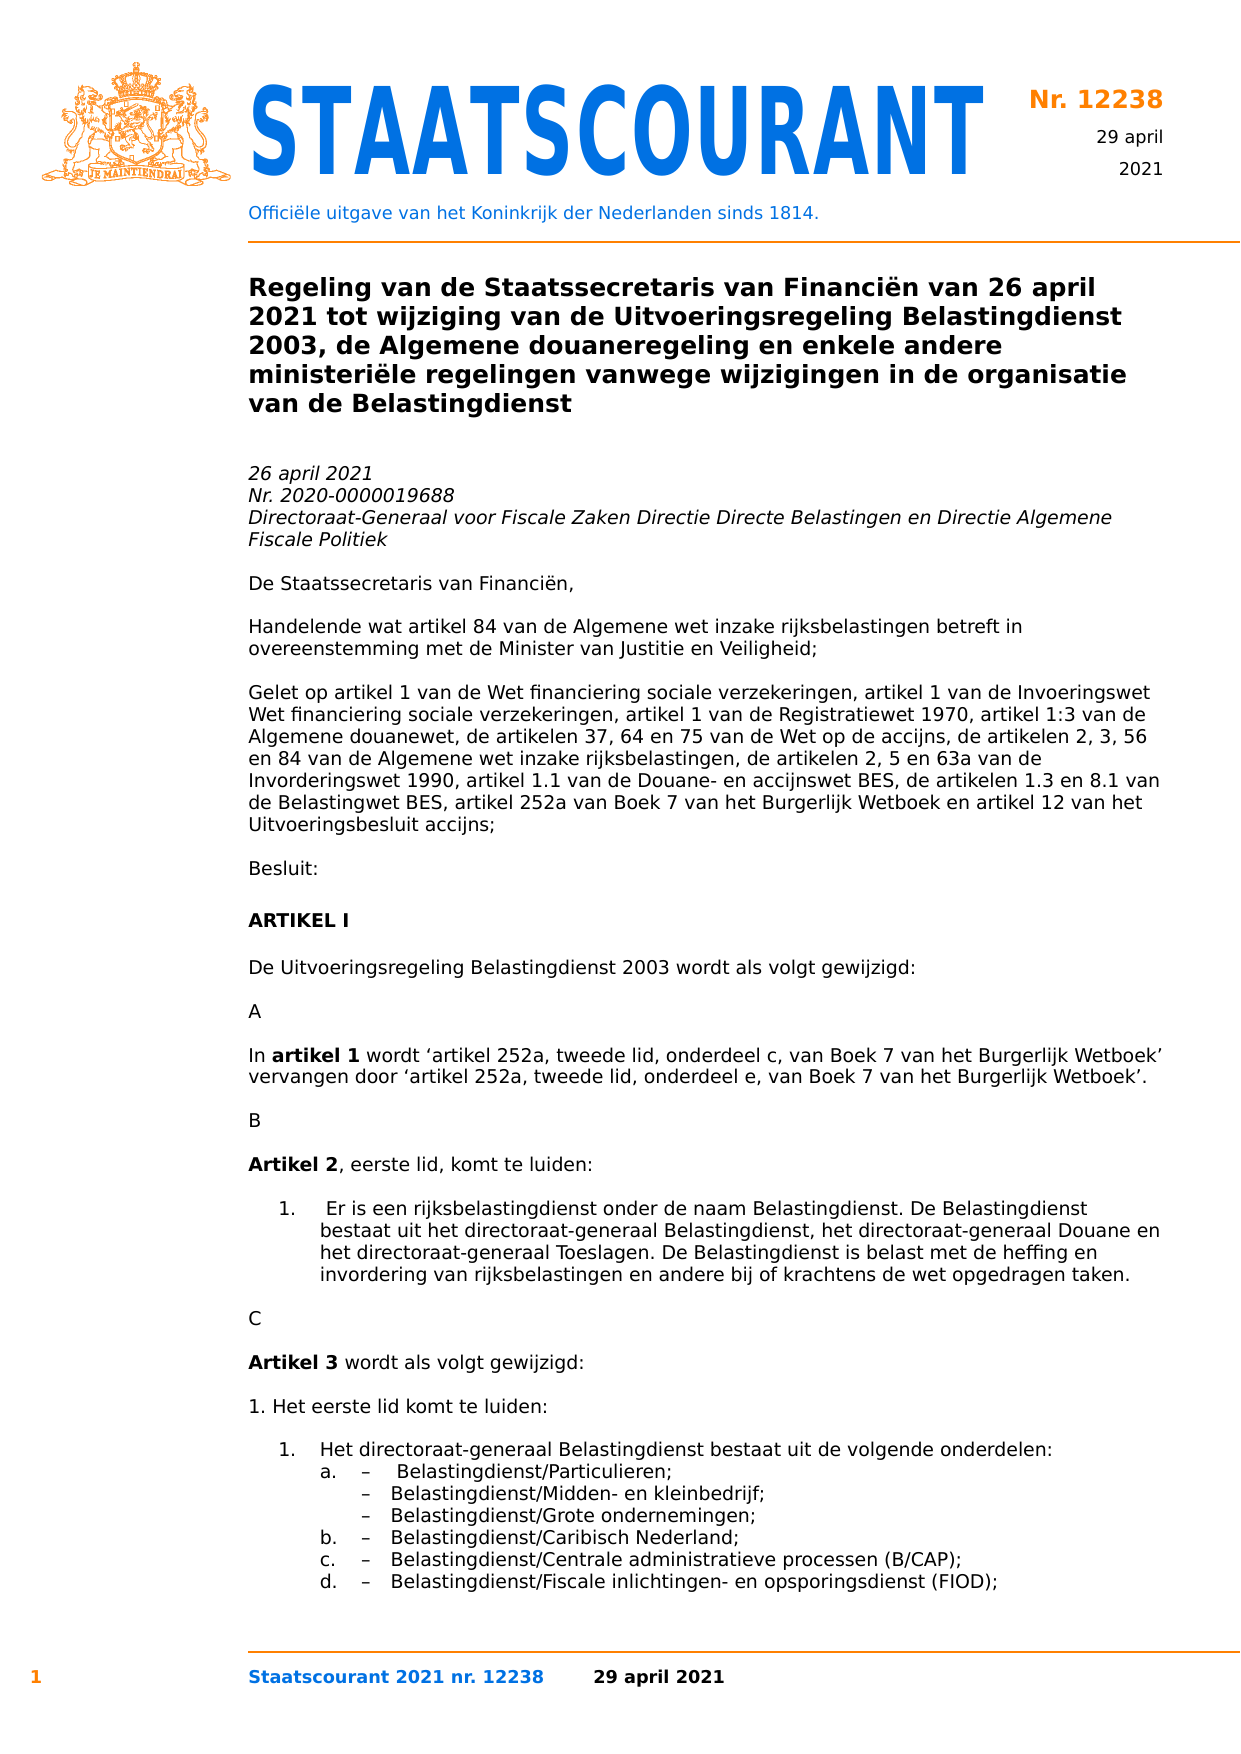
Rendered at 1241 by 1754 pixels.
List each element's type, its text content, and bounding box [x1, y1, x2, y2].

text C [248, 1308, 1163, 1330]
text Directoraat-Generaal voor Fiscale Zaken Directie Directe Belastingen en Directie Algemene Fiscale Politiek [248, 507, 1163, 551]
table_cell Officiële uitgave van het Koninkrijk der Nederlanden sinds 1814. [248, 203, 1240, 241]
picture [41, 62, 231, 186]
text Artikel 2, eerste lid, komt te luiden: [248, 1154, 1163, 1176]
text A [248, 1001, 1163, 1023]
text d. – Belastingdienst/Fiscale inlichtingen- en opsporingsdienst (FIOD); [319, 1571, 1163, 1593]
text Besluit: [248, 858, 1163, 880]
text Nr. 2020-0000019688 [248, 484, 1163, 507]
table_header Nr. 12238 [998, 62, 1240, 121]
text – Belastingdienst/Grote ondernemingen; [361, 1505, 1163, 1527]
text c. – Belastingdienst/Centrale administratieve processen (B/CAP); [319, 1549, 1163, 1571]
text De Staatssecretaris van Financiën, [248, 572, 1163, 594]
text Handelende wat artikel 84 van de Algemene wet inzake rijksbelastingen betreft in overeenstemming met de Minister van Justitie en Veiligheid; [248, 616, 1163, 660]
subtitle ARTIKEL I [248, 910, 1163, 932]
table_cell 2021 [998, 153, 1240, 203]
text Gelet op artikel 1 van de Wet financiering sociale verzekeringen, artikel 1 van de Invoeringswet Wet financiering sociale verzekeringen, artikel 1 van de Registratiewet 1970, artikel 1:3 van de Algemene douanewet, de artikelen 37, 64 en 75 van de Wet op de accijns, de artikelen 2, 3, 56 en 84 van de Algemene wet inzake rijksbelastingen, de artikelen 2, 5 en 63a van de Invorderingswet 1990, artikel 1.1 van de Douane- en accijnswet BES, de artikelen 1.3 en 8.1 van de Belastingwet BES, artikel 252a van Boek 7 van het Burgerlijk Wetboek en artikel 12 van het Uitvoeringsbesluit accijns; [248, 682, 1163, 836]
text a. – Belastingdienst/Particulieren; [319, 1461, 1163, 1483]
text 26 april 2021 [248, 463, 1163, 484]
text – Belastingdienst/Midden- en kleinbedrijf; [361, 1483, 1163, 1505]
text b. – Belastingdienst/Caribisch Nederland; [319, 1527, 1163, 1549]
table_header [25, 62, 248, 241]
table_cell 29 april [998, 121, 1240, 153]
text Artikel 3 wordt als volgt gewijzigd: [248, 1352, 1163, 1374]
text 1. Het directoraat-generaal Belastingdienst bestaat uit de volgende onderdelen: [278, 1439, 1163, 1461]
text 1. Er is een rijksbelastingdienst onder de naam Belastingdienst. De Belastingdienst bestaat uit het directoraat-generaal Belastingdienst, het directoraat-generaal Douane en het directoraat-generaal Toeslagen. De Belastingdienst is belast met de heffing en invordering van rijksbelastingen en andere bij of krachtens de wet opgedragen taken. [278, 1198, 1163, 1286]
table_header STAATSCOURANT [248, 62, 998, 203]
text De Uitvoeringsregeling Belastingdienst 2003 wordt als volgt gewijzigd: [248, 957, 1163, 979]
text 1. Het eerste lid komt te luiden: [248, 1396, 1163, 1417]
subtitle Regeling van de Staatssecretaris van Financiën van 26 april 2021 tot wijziging van de Uitvoeringsregeling Belastingdienst 2003, de Algemene douaneregeling en enkele andere ministeriële regelingen vanwege wijzigingen in de organisatie van de Belastingdienst [248, 273, 1163, 419]
text In artikel 1 wordt ‘artikel 252a, tweede lid, onderdeel c, van Boek 7 van het Burgerlijk Wetboek’ vervangen door ‘artikel 252a, tweede lid, onderdeel e, van Boek 7 van het Burgerlijk Wetboek’. [248, 1044, 1163, 1088]
text B [248, 1110, 1163, 1132]
